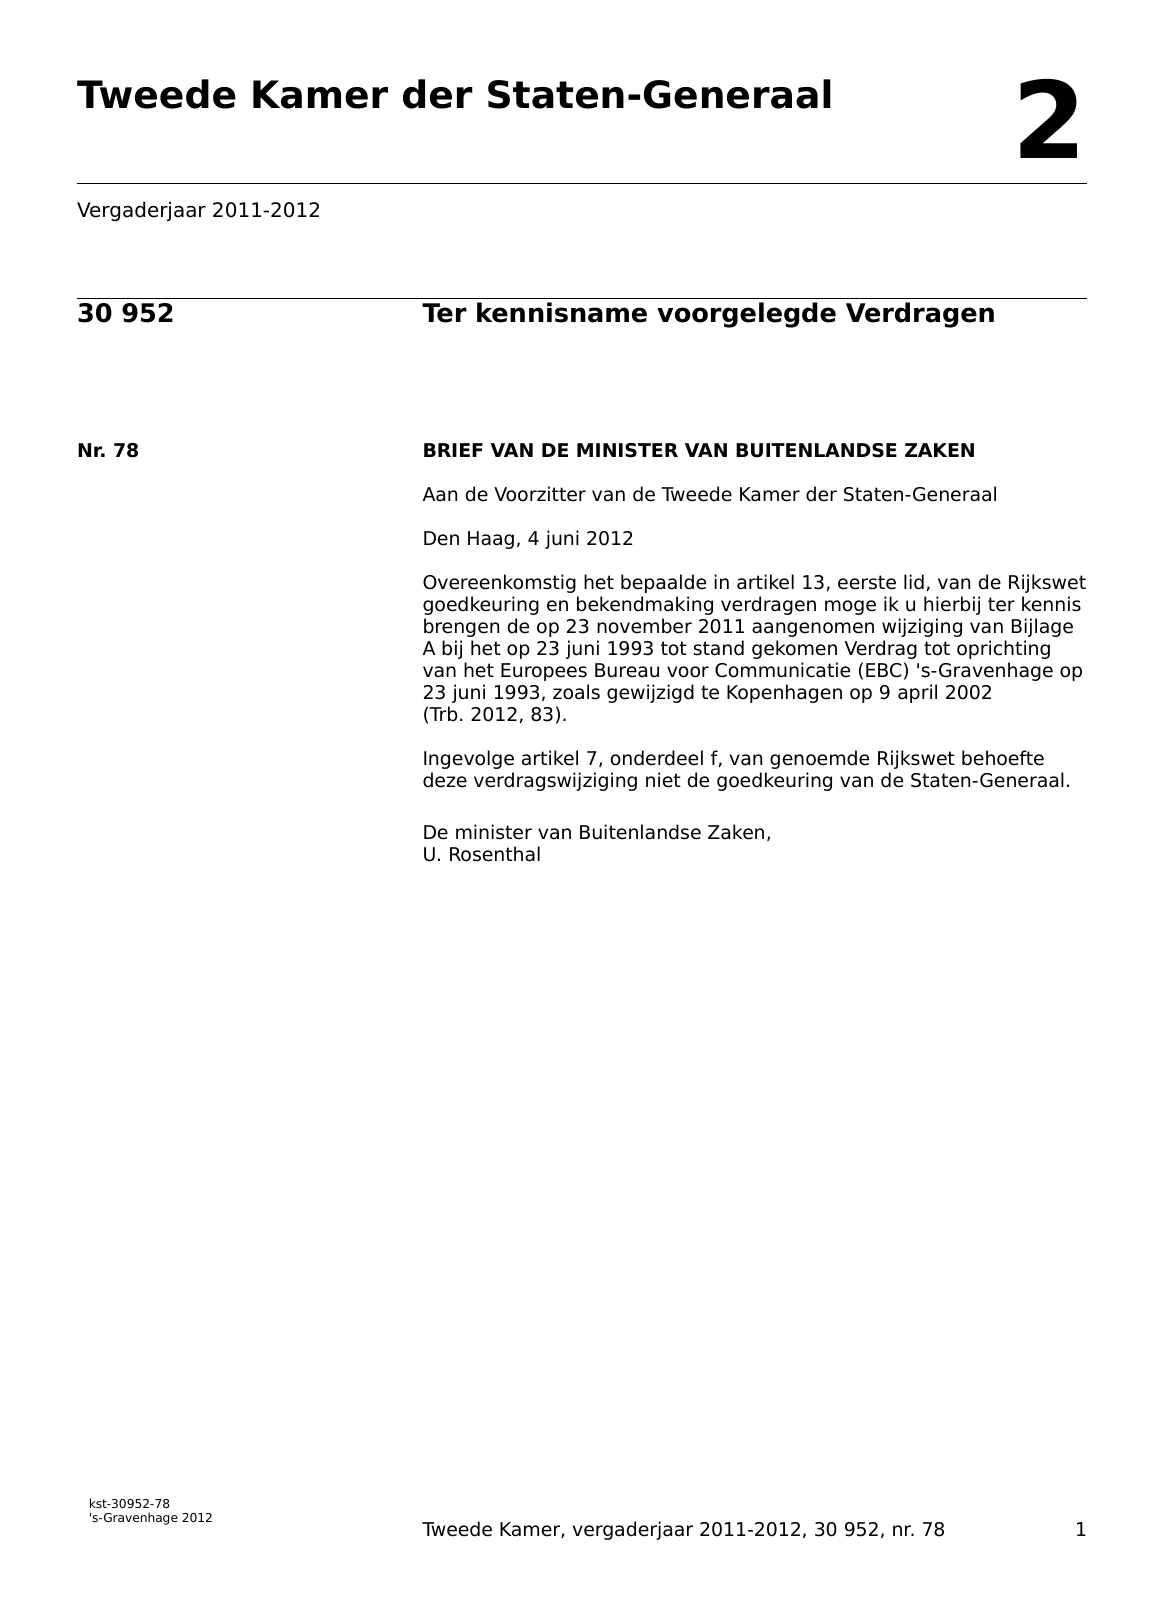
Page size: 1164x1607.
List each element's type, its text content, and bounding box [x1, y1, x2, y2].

text kst-30952-78 [88, 1497, 323, 1511]
table_header Tweede Kamer der Staten-Generaal [77, 59, 886, 183]
subtitle 30 952 Ter kennisname voorgelegde Verdragen [77, 299, 1087, 329]
table_cell Vergaderjaar 2011-2012 [77, 184, 1087, 298]
table_header 2 [886, 59, 1087, 183]
text De minister van Buitenlandse Zaken, U. Rosenthal [422, 822, 1087, 866]
text Den Haag, 4 juni 2012 [422, 528, 1087, 550]
text Ingevolge artikel 7, onderdeel f, van genoemde Rijkswet behoefte deze verdragswijziging niet de goedkeuring van de Staten-Generaal. [422, 748, 1087, 792]
text Aan de Voorzitter van de Tweede Kamer der Staten-Generaal [422, 484, 1087, 506]
text Overeenkomstig het bepaalde in artikel 13, eerste lid, van de Rijkswet goedkeuring en bekendmaking verdragen moge ik u hierbij ter kennis brengen de op 23 november 2011 aangenomen wijziging van Bijlage A bij het op 23 juni 1993 tot stand gekomen Verdrag tot oprichting van het Europees Bureau voor Communicatie (EBC) 's-Gravenhage op 23 juni 1993, zoals gewijzigd te Kopenhagen op 9 april 2002 (Trb. 2012, 83). [422, 572, 1087, 726]
text 's-Gravenhage 2012 [88, 1511, 323, 1525]
subtitle Nr. 78 BRIEF VAN DE MINISTER VAN BUITENLANDSE ZAKEN [77, 440, 1087, 462]
